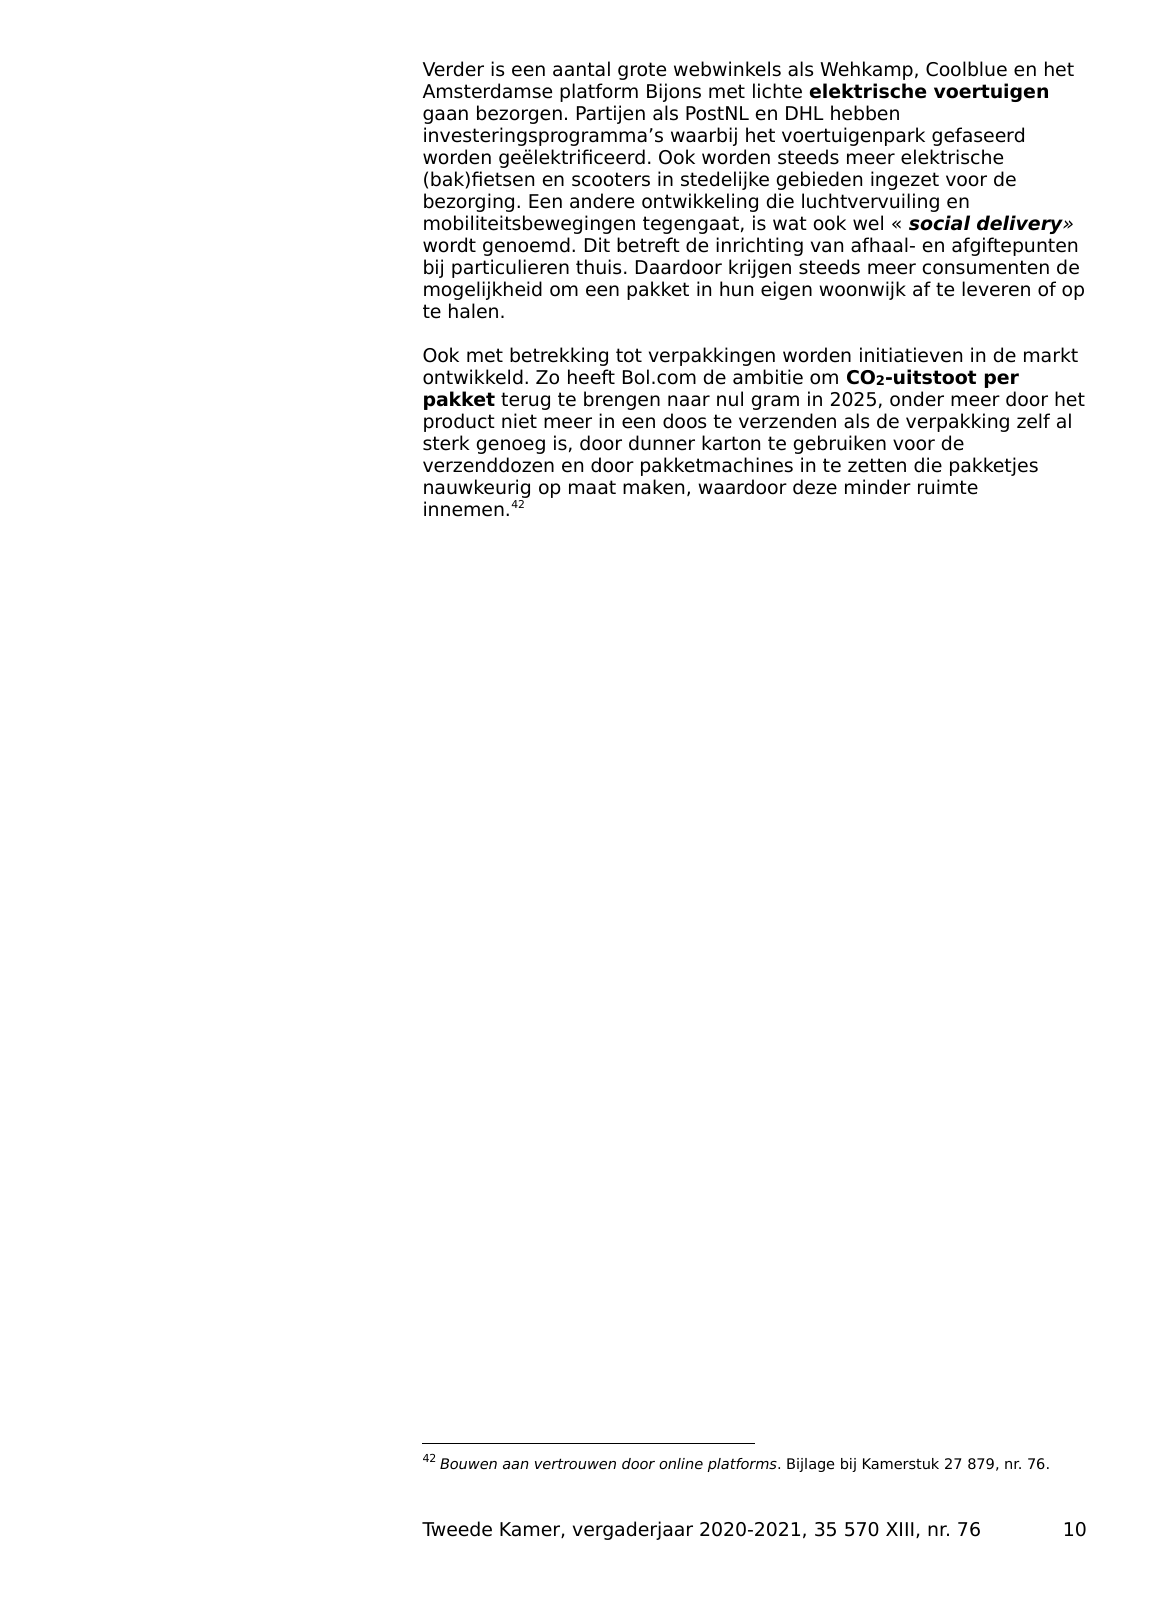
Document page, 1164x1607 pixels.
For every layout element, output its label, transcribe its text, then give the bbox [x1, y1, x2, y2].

text Ook met betrekking tot verpakkingen worden initiatieven in de markt ontwikkeld. Zo heeft Bol.com de ambitie om CO2-uitstoot per pakket terug te brengen naar nul gram in 2025, onder meer door het product niet meer in een doos te verzenden als de verpakking zelf al sterk genoeg is, door dunner karton te gebruiken voor de verzenddozen en door pakketmachines in te zetten die pakketjes nauwkeurig op maat maken, waardoor deze minder ruimte innemen. [422, 345, 1087, 521]
text Bouwen aan vertrouwen door online platforms. Bijlage bij Kamerstuk 27 879, nr. 76. [422, 1452, 1087, 1474]
text Verder is een aantal grote webwinkels als Wehkamp, Coolblue en het Amsterdamse platform Bijons met lichte elektrische voertuigen gaan bezorgen. Partijen als PostNL en DHL hebben investeringsprogramma’s waarbij het voertuigenpark gefaseerd worden geëlektrificeerd. Ook worden steeds meer elektrische (bak)fietsen en scooters in stedelijke gebieden ingezet voor de bezorging. Een andere ontwikkeling die luchtvervuiling en mobiliteitsbewegingen tegengaat, is wat ook wel « social delivery» wordt genoemd. Dit betreft de inrichting van afhaal- en afgiftepunten bij particulieren thuis. Daardoor krijgen steeds meer consumenten de mogelijkheid om een pakket in hun eigen woonwijk af te leveren of op te halen. [422, 59, 1087, 323]
